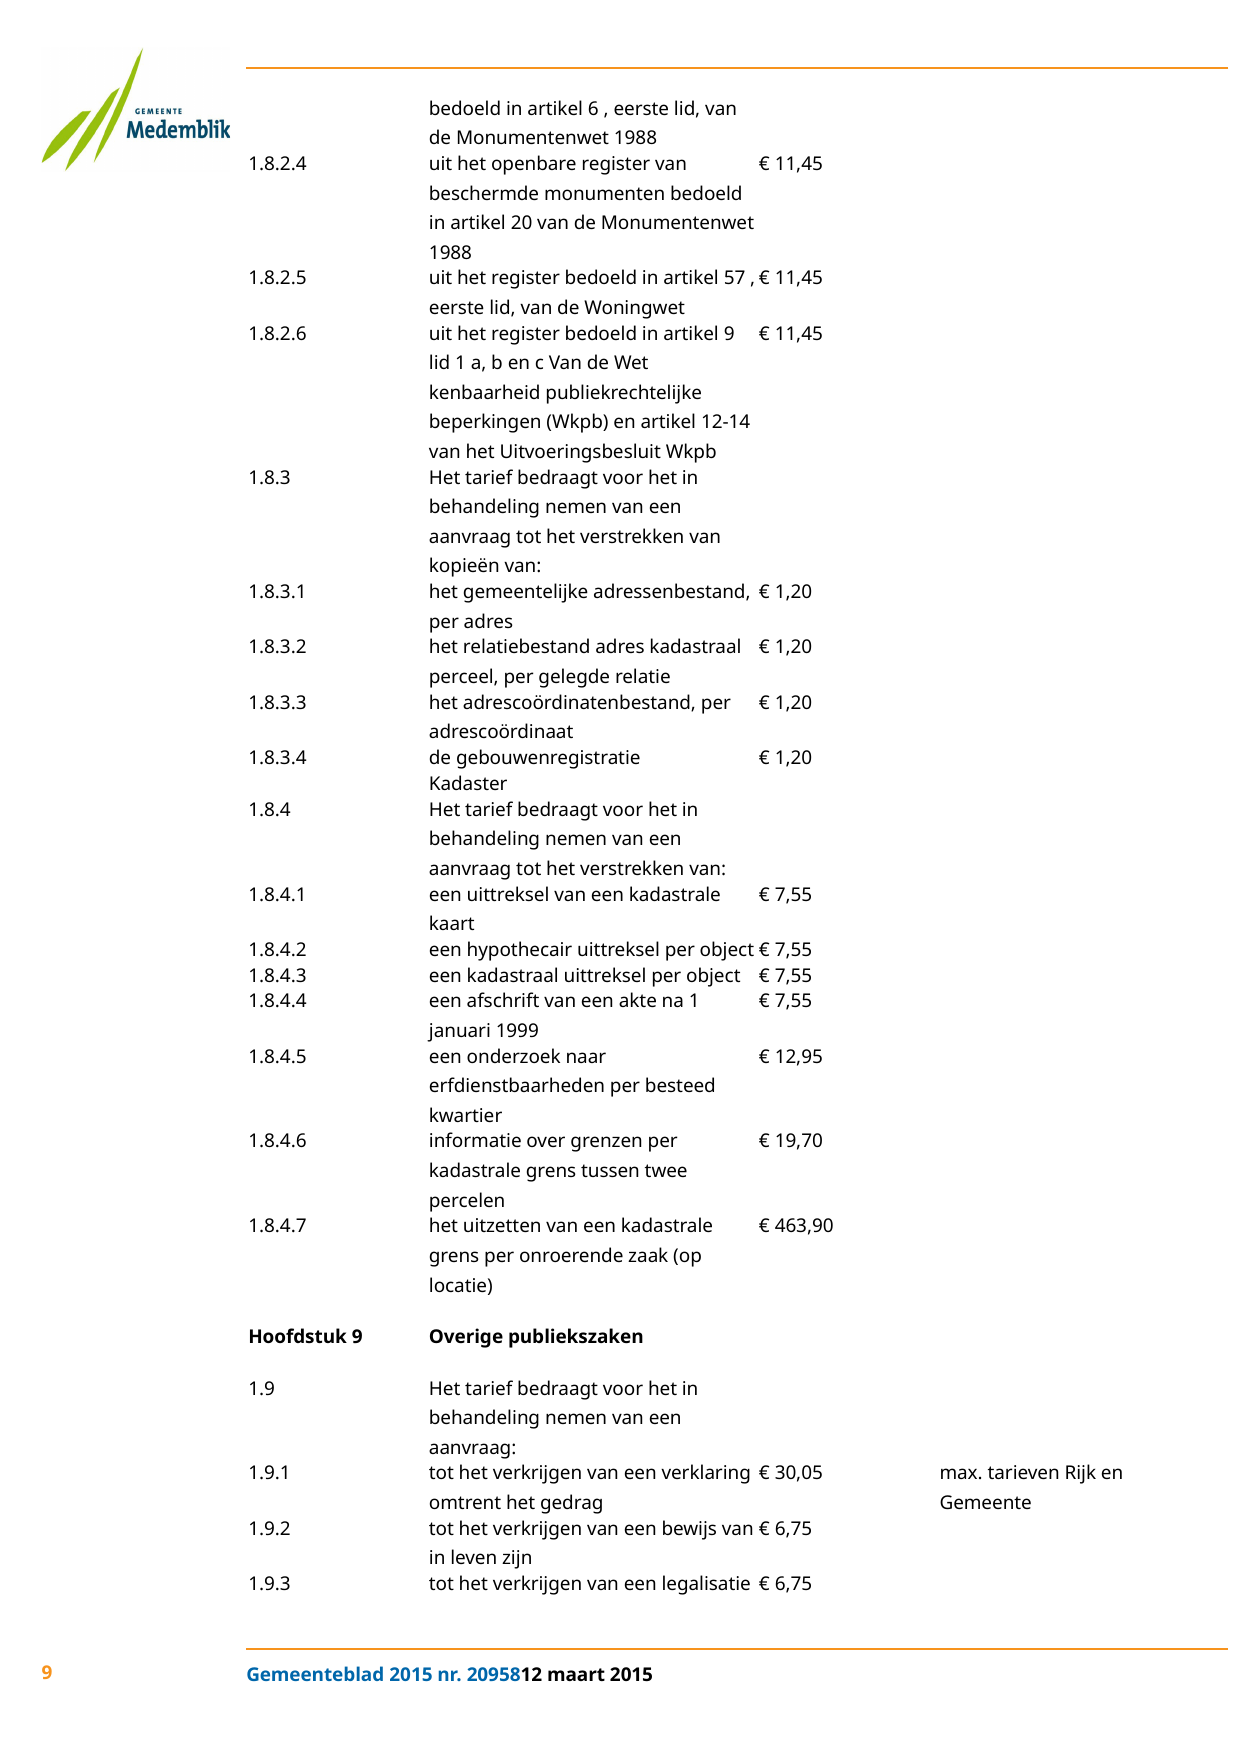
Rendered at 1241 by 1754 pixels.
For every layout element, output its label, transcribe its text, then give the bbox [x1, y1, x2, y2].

table_cell het uitzetten van een kadastrale grens per onroerende zaak (op locatie) [429, 1213, 759, 1297]
table_cell [939, 634, 1152, 689]
table_cell een uittreksel van een kadastrale kaart [429, 881, 759, 936]
table_cell 1.8.3.4 [248, 744, 429, 770]
table_cell € 19,70 [759, 1128, 939, 1213]
table_cell [939, 796, 1152, 881]
table_cell de gebouwenregistratie [429, 744, 759, 770]
table_cell een kadastraal uittreksel per object [429, 962, 759, 987]
table_cell Het tarief bedraagt voor het in behandeling nemen van een aanvraag tot het verstrekken van kopieën van: [429, 464, 759, 578]
table_cell [939, 464, 1152, 578]
table_cell [939, 1298, 1152, 1323]
table_cell 1.8.4.2 [248, 936, 429, 962]
table_cell 1.8.4.1 [248, 881, 429, 936]
table_cell het adrescoördinatenbestand, per adrescoördinaat [429, 689, 759, 744]
table_cell 1.8.2.6 [248, 320, 429, 464]
table_cell [939, 770, 1152, 796]
table_cell [939, 881, 1152, 936]
table_cell [939, 579, 1152, 634]
table_cell tot het verkrijgen van een verklaring omtrent het gedrag [429, 1460, 759, 1515]
table_cell [248, 1349, 429, 1375]
table_cell € 30,05 [759, 1460, 939, 1515]
table_cell [939, 1349, 1152, 1375]
table_cell € 6,75 [759, 1515, 939, 1570]
table_cell € 11,45 [759, 150, 939, 264]
table_cell [248, 95, 429, 150]
table_cell [939, 1515, 1152, 1570]
table_cell [759, 796, 939, 881]
table_cell [429, 1298, 759, 1323]
table_cell een afschrift van een akte na 1 januari 1999 [429, 988, 759, 1043]
table_cell 1.8.4.6 [248, 1128, 429, 1213]
table_cell [759, 464, 939, 578]
table_cell [759, 770, 939, 796]
table_cell [939, 744, 1152, 770]
table_cell een onderzoek naar erfdienstbaarheden per besteed kwartier [429, 1043, 759, 1128]
table_cell 1.8.4.3 [248, 962, 429, 987]
table_cell [759, 1349, 939, 1375]
table_cell € 6,75 [759, 1570, 939, 1596]
table_cell € 7,55 [759, 936, 939, 962]
table_cell € 1,20 [759, 579, 939, 634]
table_cell 1.9.1 [248, 1460, 429, 1515]
table_cell informatie over grenzen per kadastrale grens tussen twee percelen [429, 1128, 759, 1213]
table_cell tot het verkrijgen van een legalisatie [429, 1570, 759, 1596]
table_cell 1.9 [248, 1375, 429, 1459]
table_cell [939, 962, 1152, 987]
table_cell max. tarieven Rijk en Gemeente [939, 1460, 1152, 1515]
table_cell 1.8.4.4 [248, 988, 429, 1043]
table_cell [939, 689, 1152, 744]
table_cell € 1,20 [759, 634, 939, 689]
table_cell 1.8.4.7 [248, 1213, 429, 1297]
table_cell 1.8.3.3 [248, 689, 429, 744]
table_cell [939, 265, 1152, 320]
table_cell [939, 936, 1152, 962]
table_cell uit het register bedoeld in artikel 9 lid 1 a, b en c Van de Wet kenbaarheid publiekrechtelijke beperkingen (Wkpb) en artikel 12-14 van het Uitvoeringsbesluit Wkpb [429, 320, 759, 464]
table_cell 1.8.4 [248, 796, 429, 881]
table_cell [939, 1213, 1152, 1297]
table_cell € 11,45 [759, 320, 939, 464]
table_cell [759, 1298, 939, 1323]
table_cell 1.8.3 [248, 464, 429, 578]
table_cell 1.9.2 [248, 1515, 429, 1570]
table_cell € 1,20 [759, 689, 939, 744]
table_cell [939, 1570, 1152, 1596]
table_cell Kadaster [429, 770, 759, 796]
table_cell [939, 1043, 1152, 1128]
table_cell [759, 1323, 939, 1349]
table_cell [759, 95, 939, 150]
table_cell [939, 1375, 1152, 1459]
table_cell [939, 1323, 1152, 1349]
table_cell [939, 95, 1152, 150]
table_cell 1.8.3.2 [248, 634, 429, 689]
table_cell tot het verkrijgen van een bewijs van in leven zijn [429, 1515, 759, 1570]
table_cell [939, 320, 1152, 464]
table_cell € 463,90 [759, 1213, 939, 1297]
table_cell het relatiebestand adres kadastraal perceel, per gelegde relatie [429, 634, 759, 689]
table_cell [939, 988, 1152, 1043]
table_cell 1.8.2.5 [248, 265, 429, 320]
table_cell [939, 1128, 1152, 1213]
table_cell 1.8.2.4 [248, 150, 429, 264]
table_cell € 7,55 [759, 988, 939, 1043]
table_cell € 11,45 [759, 265, 939, 320]
picture [41, 47, 231, 172]
table_cell [429, 1349, 759, 1375]
table_cell Het tarief bedraagt voor het in behandeling nemen van een aanvraag tot het verstrekken van: [429, 796, 759, 881]
table_cell € 1,20 [759, 744, 939, 770]
table_cell Het tarief bedraagt voor het in behandeling nemen van een aanvraag: [429, 1375, 759, 1459]
table_cell Hoofdstuk 9 [248, 1323, 429, 1349]
table_cell 1.8.3.1 [248, 579, 429, 634]
table_cell een hypothecair uittreksel per object [429, 936, 759, 962]
table_cell [759, 1375, 939, 1459]
table_cell 1.8.4.5 [248, 1043, 429, 1128]
table_cell [248, 770, 429, 796]
table_cell uit het openbare register van beschermde monumenten bedoeld in artikel 20 van de Monumentenwet 1988 [429, 150, 759, 264]
table_cell € 12,95 [759, 1043, 939, 1128]
table_cell uit het register bedoeld in artikel 57 , eerste lid, van de Woningwet [429, 265, 759, 320]
table_cell Overige publiekszaken [429, 1323, 759, 1349]
table_cell [248, 1298, 429, 1323]
table_cell € 7,55 [759, 962, 939, 987]
table_cell € 7,55 [759, 881, 939, 936]
table_cell bedoeld in artikel 6 , eerste lid, van de Monumentenwet 1988 [429, 95, 759, 150]
table_cell het gemeentelijke adressenbestand, per adres [429, 579, 759, 634]
table_cell [939, 150, 1152, 264]
table_cell 1.9.3 [248, 1570, 429, 1596]
